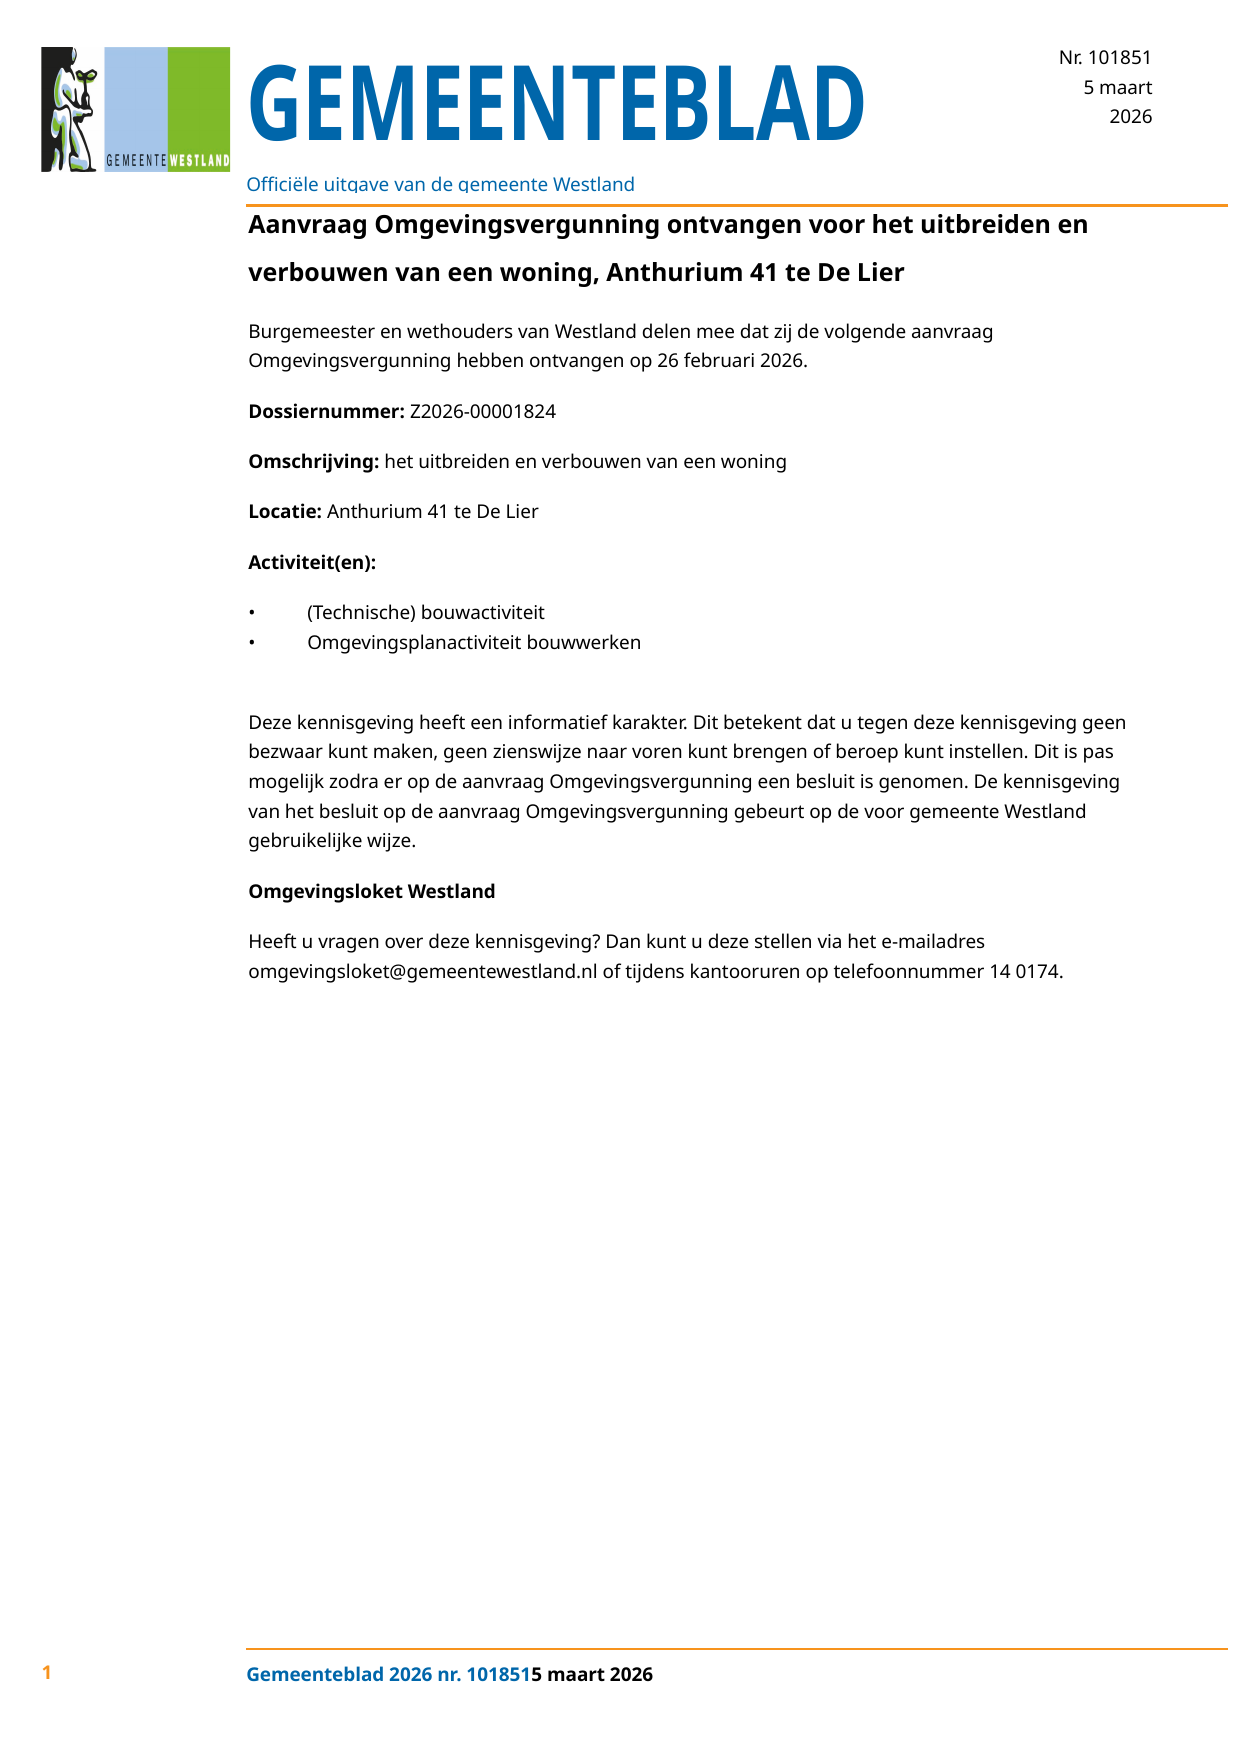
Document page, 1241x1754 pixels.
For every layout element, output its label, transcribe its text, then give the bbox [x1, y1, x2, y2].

text Locatie: Anthurium 41 te De Lier [248, 499, 1152, 524]
text Deze kennisgeving heeft een informatief karakter. Dit betekent dat u tegen deze kennisgeving geen bezwaar kunt maken, geen zienswijze naar voren kunt brengen of beroep kunt instellen. Dit is pas mogelijk zodra er op de aanvraag Omgevingsvergunning een besluit is genomen. De kennisgeving van het besluit op de aanvraag Omgevingsvergunning gebeurt op de voor gemeente Westland gebruikelijke wijze. [248, 709, 1152, 853]
text Omgevingsloket Westland [248, 878, 1152, 904]
text Burgemeester en wethouders van Westland delen mee dat zij de volgende aanvraag Omgevingsvergunning hebben ontvangen op 26 februari 2026. [248, 318, 1152, 373]
text Heeft u vragen over deze kennisgeving? Dan kunt u deze stellen via het e-mailadres omgevingsloket@gemeentewestland.nl of tijdens kantooruren op telefoonnummer 14 0174. [248, 928, 1152, 984]
text Activiteit(en): [248, 549, 1152, 575]
list (Technische) bouwactiviteit [248, 599, 1152, 625]
picture [41, 47, 231, 172]
text Dossiernummer: Z2026-00001824 [248, 398, 1152, 424]
text Omschrijving: het uitbreiden en verbouwen van een woning [248, 448, 1152, 474]
text Aanvraag Omgevingsvergunning ontvangen voor het uitbreiden en verbouwen van een woning, Anthurium 41 te De Lier [248, 207, 1152, 288]
list Omgevingsplanactiviteit bouwwerken [248, 629, 1152, 655]
